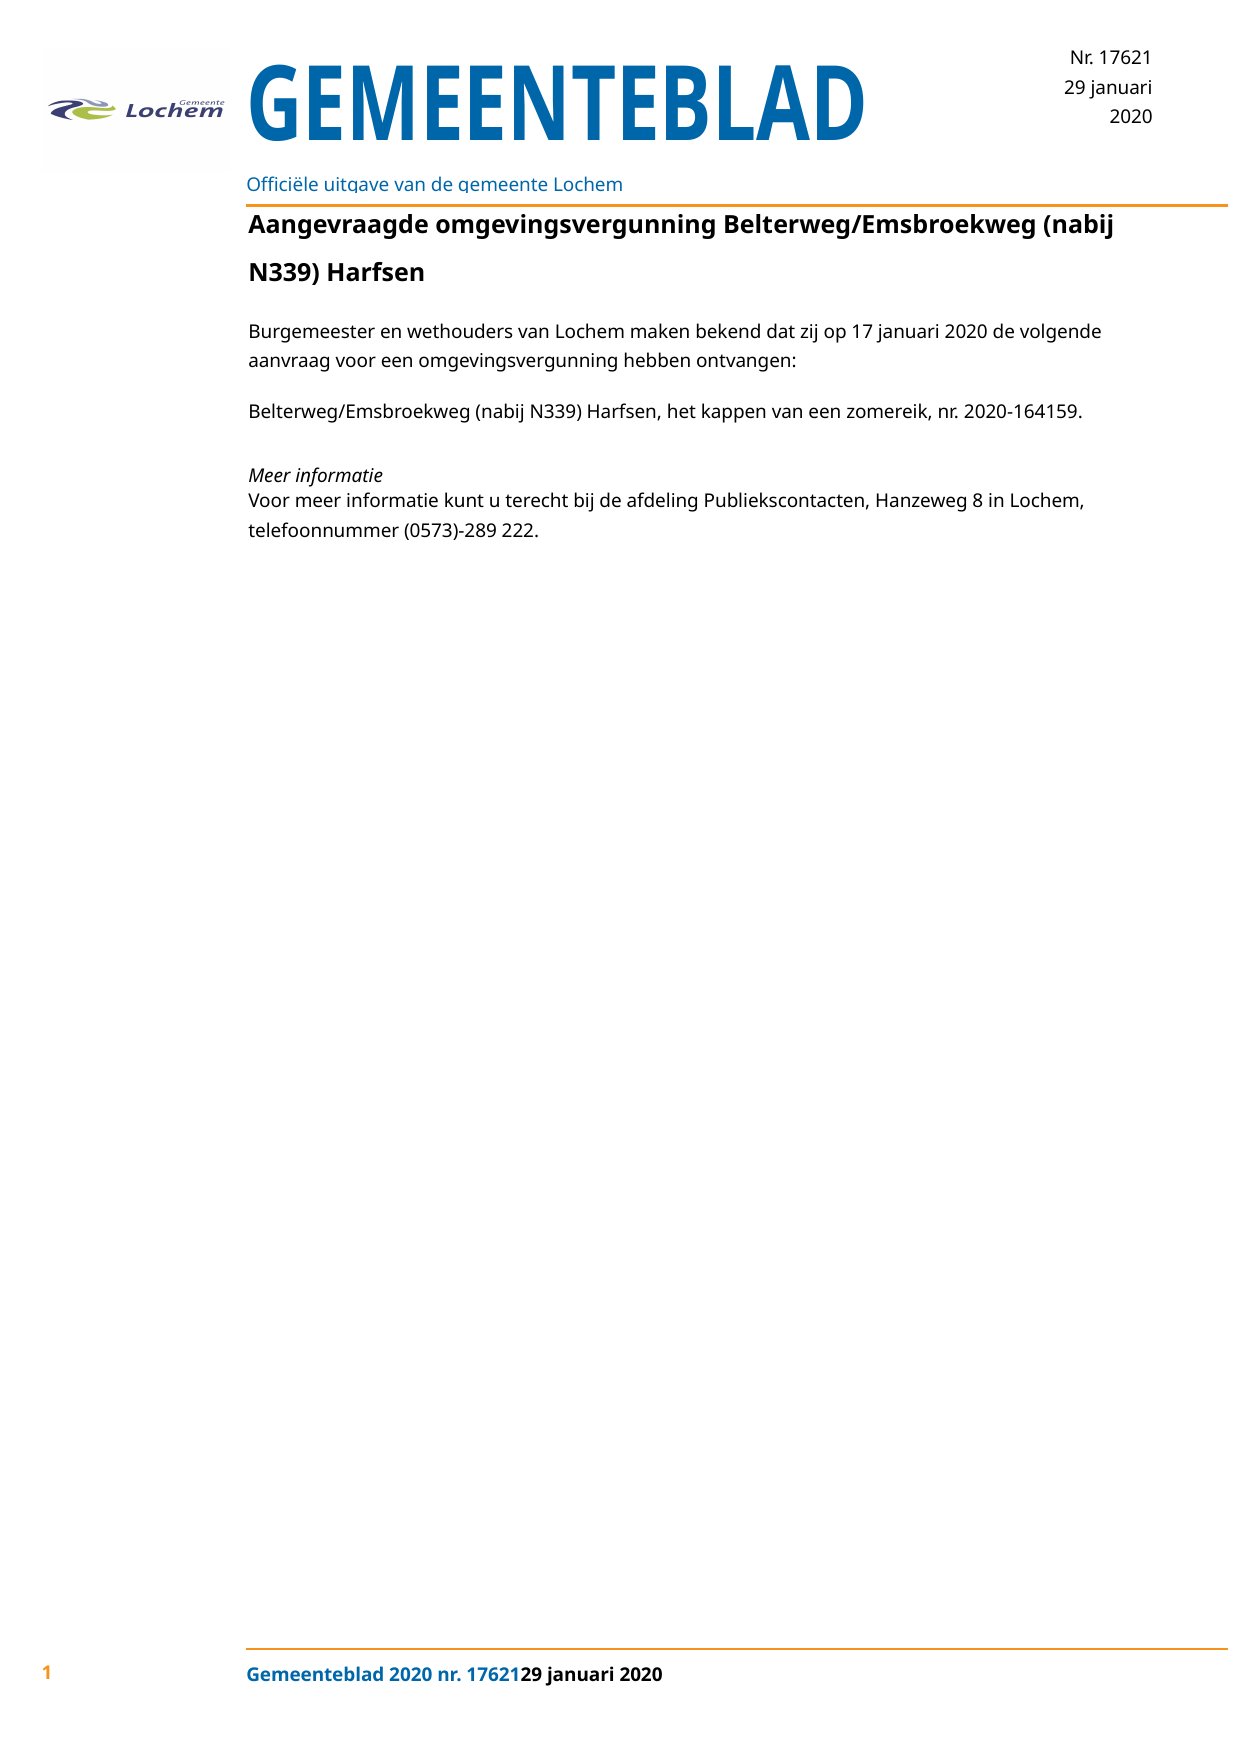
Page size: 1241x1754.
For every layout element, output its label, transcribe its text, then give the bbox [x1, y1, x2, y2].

text Burgemeester en wethouders van Lochem maken bekend dat zij op 17 januari 2020 de volgende aanvraag voor een omgevingsvergunning hebben ontvangen: [248, 318, 1152, 373]
text Aangevraagde omgevingsvergunning Belterweg/Emsbroekweg (nabij N339) Harfsen [248, 207, 1152, 288]
text Voor meer informatie kunt u terecht bij de afdeling Publiekscontacten, Hanzeweg 8 in Lochem, telefoonnummer (0573)-289 222. [248, 488, 1152, 543]
text Belterweg/Emsbroekweg (nabij N339) Harfsen, het kappen van een zomereik, nr. 2020-164159. [248, 398, 1152, 424]
picture [41, 47, 231, 172]
text Meer informatie [248, 462, 1152, 488]
